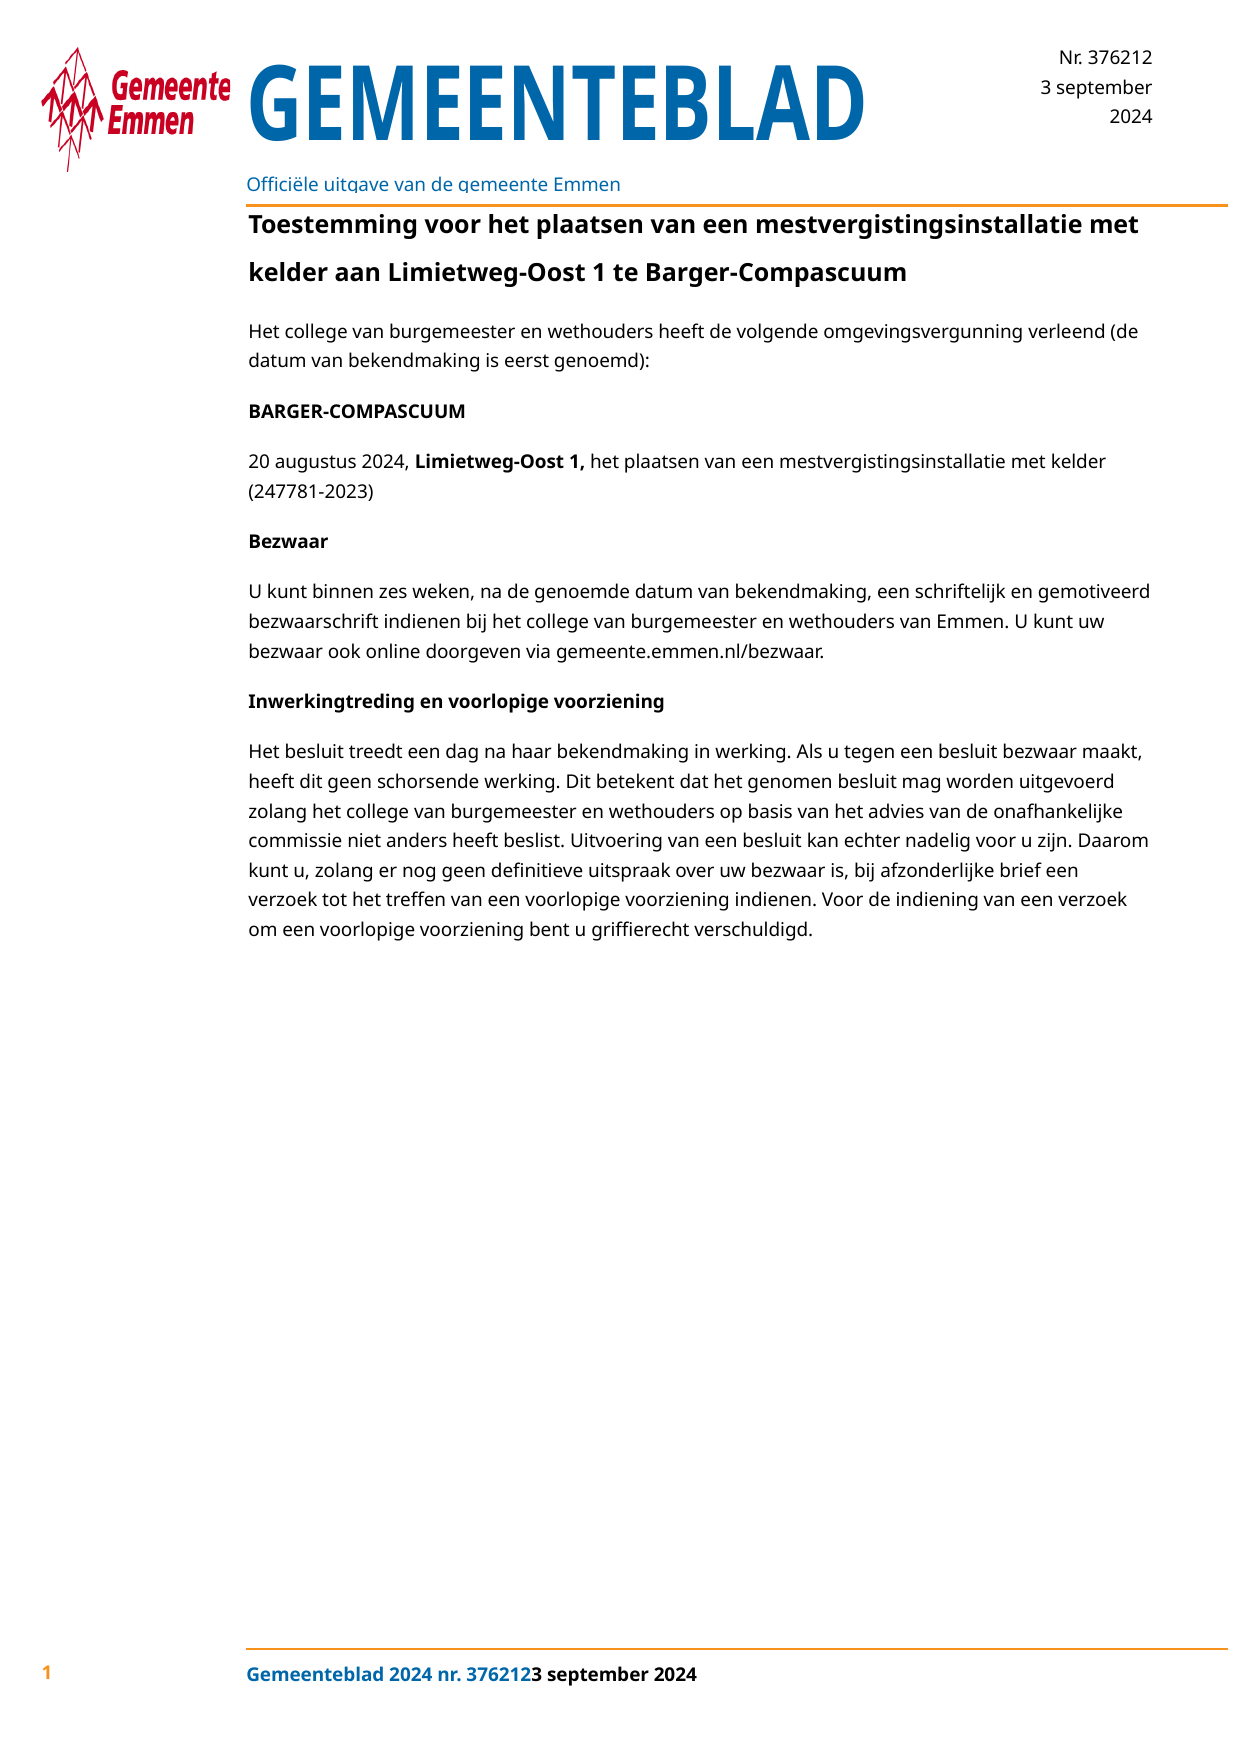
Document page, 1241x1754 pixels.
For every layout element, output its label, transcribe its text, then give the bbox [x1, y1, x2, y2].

text Inwerkingtreding en voorlopige voorziening [248, 688, 1152, 714]
text Het besluit treedt een dag na haar bekendmaking in werking. Als u tegen een besluit bezwaar maakt, heeft dit geen schorsende werking. Dit betekent dat het genomen besluit mag worden uitgevoerd zolang het college van burgemeester en wethouders op basis van het advies van de onafhankelijke commissie niet anders heeft beslist. Uitvoering van een besluit kan echter nadelig voor u zijn. Daarom kunt u, zolang er nog geen definitieve uitspraak over uw bezwaar is, bij afzonderlijke brief een verzoek tot het treffen van een voorlopige voorziening indienen. Voor de indiening van een verzoek om een voorlopige voorziening bent u griffierecht verschuldigd. [248, 739, 1152, 942]
text BARGER-COMPASCUUM [248, 398, 1152, 424]
text Toestemming voor het plaatsen van een mestvergistingsinstallatie met kelder aan Limietweg-Oost 1 te Barger-Compascuum [248, 207, 1152, 288]
text 20 augustus 2024, Limietweg-Oost 1, het plaatsen van een mestvergistingsinstallatie met kelder (247781-2023) [248, 448, 1152, 504]
text Het college van burgemeester en wethouders heeft de volgende omgevingsvergunning verleend (de datum van bekendmaking is eerst genoemd): [248, 318, 1152, 373]
text U kunt binnen zes weken, na de genoemde datum van bekendmaking, een schriftelijk en gemotiveerd bezwaarschrift indienen bij het college van burgemeester en wethouders van Emmen. U kunt uw bezwaar ook online doorgeven via gemeente.emmen.nl/bezwaar. [248, 579, 1152, 664]
text Bezwaar [248, 528, 1152, 554]
picture [41, 47, 231, 172]
